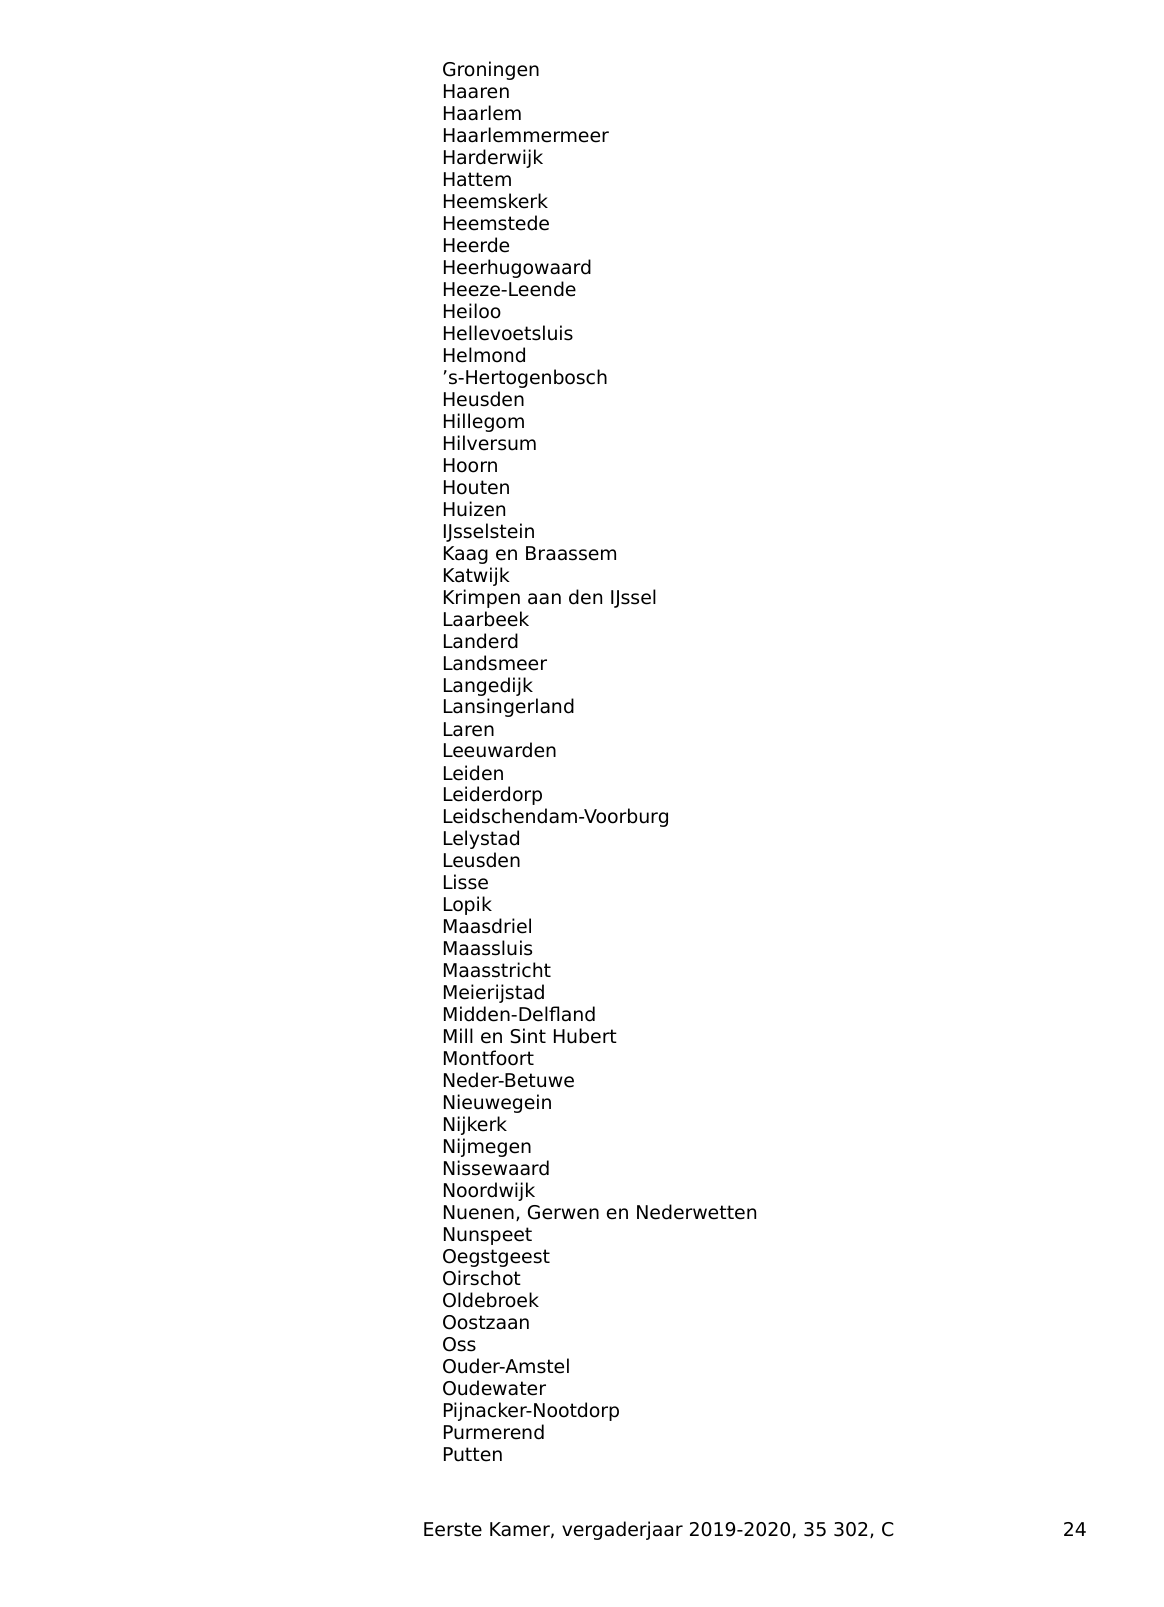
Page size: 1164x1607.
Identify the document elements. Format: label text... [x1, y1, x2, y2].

text Heemstede [422, 213, 1087, 235]
text Oirschot [422, 1268, 1087, 1290]
text Oostzaan [422, 1312, 1087, 1334]
text Maassluis [422, 938, 1087, 960]
text Nuenen, Gerwen en Nederwetten [422, 1202, 1087, 1224]
text Houten [422, 477, 1087, 499]
text Heusden [422, 389, 1087, 411]
text Laarbeek [422, 608, 1087, 631]
text Lelystad [422, 828, 1087, 850]
text Noordwijk [422, 1180, 1087, 1202]
text Lisse [422, 872, 1087, 894]
text Katwijk [422, 564, 1087, 587]
text Ouder-Amstel [422, 1356, 1087, 1378]
text Hellevoetsluis [422, 323, 1087, 345]
text Heemskerk [422, 191, 1087, 213]
text Nunspeet [422, 1224, 1087, 1246]
text Heerde [422, 235, 1087, 257]
text Oss [422, 1334, 1087, 1356]
text Hilversum [422, 433, 1087, 455]
text Leusden [422, 850, 1087, 872]
text Nieuwegein [422, 1092, 1087, 1114]
text Groningen [422, 59, 1087, 81]
text Nissewaard [422, 1158, 1087, 1180]
text Maasdriel [422, 916, 1087, 938]
text Nijmegen [422, 1136, 1087, 1158]
text Leidschendam-Voorburg [422, 806, 1087, 828]
text Neder-Betuwe [422, 1070, 1087, 1092]
text ’s-Hertogenbosch [422, 367, 1087, 389]
text Heerhugowaard [422, 257, 1087, 279]
text Haaren [422, 81, 1087, 103]
text Midden-Delfland [422, 1004, 1087, 1026]
text Oudewater [422, 1378, 1087, 1400]
text Leeuwarden [422, 740, 1087, 762]
text Putten [422, 1444, 1087, 1466]
text Haarlemmermeer [422, 125, 1087, 147]
text IJsselstein [422, 521, 1087, 543]
text Meierijstad [422, 982, 1087, 1004]
text Maasstricht [422, 960, 1087, 982]
text Leiden [422, 762, 1087, 784]
text Leiderdorp [422, 784, 1087, 806]
text Lopik [422, 894, 1087, 916]
text Montfoort [422, 1048, 1087, 1070]
text Landsmeer [422, 652, 1087, 674]
text Pijnacker-Nootdorp [422, 1400, 1087, 1422]
text Heeze-Leende [422, 279, 1087, 301]
text Krimpen aan den IJssel [422, 587, 1087, 608]
text Laren [422, 718, 1087, 740]
text Oegstgeest [422, 1246, 1087, 1268]
text Nijkerk [422, 1114, 1087, 1136]
text Mill en Sint Hubert [422, 1026, 1087, 1048]
text Harderwijk [422, 147, 1087, 169]
text Helmond [422, 345, 1087, 367]
text Huizen [422, 499, 1087, 521]
text Langedijk [422, 674, 1087, 696]
text Lansingerland [422, 696, 1087, 718]
text Haarlem [422, 103, 1087, 125]
text Hillegom [422, 411, 1087, 433]
text Landerd [422, 631, 1087, 652]
text Heiloo [422, 301, 1087, 323]
text Hoorn [422, 455, 1087, 477]
text Oldebroek [422, 1290, 1087, 1312]
text Kaag en Braassem [422, 543, 1087, 564]
text Purmerend [422, 1422, 1087, 1444]
text Hattem [422, 169, 1087, 191]
